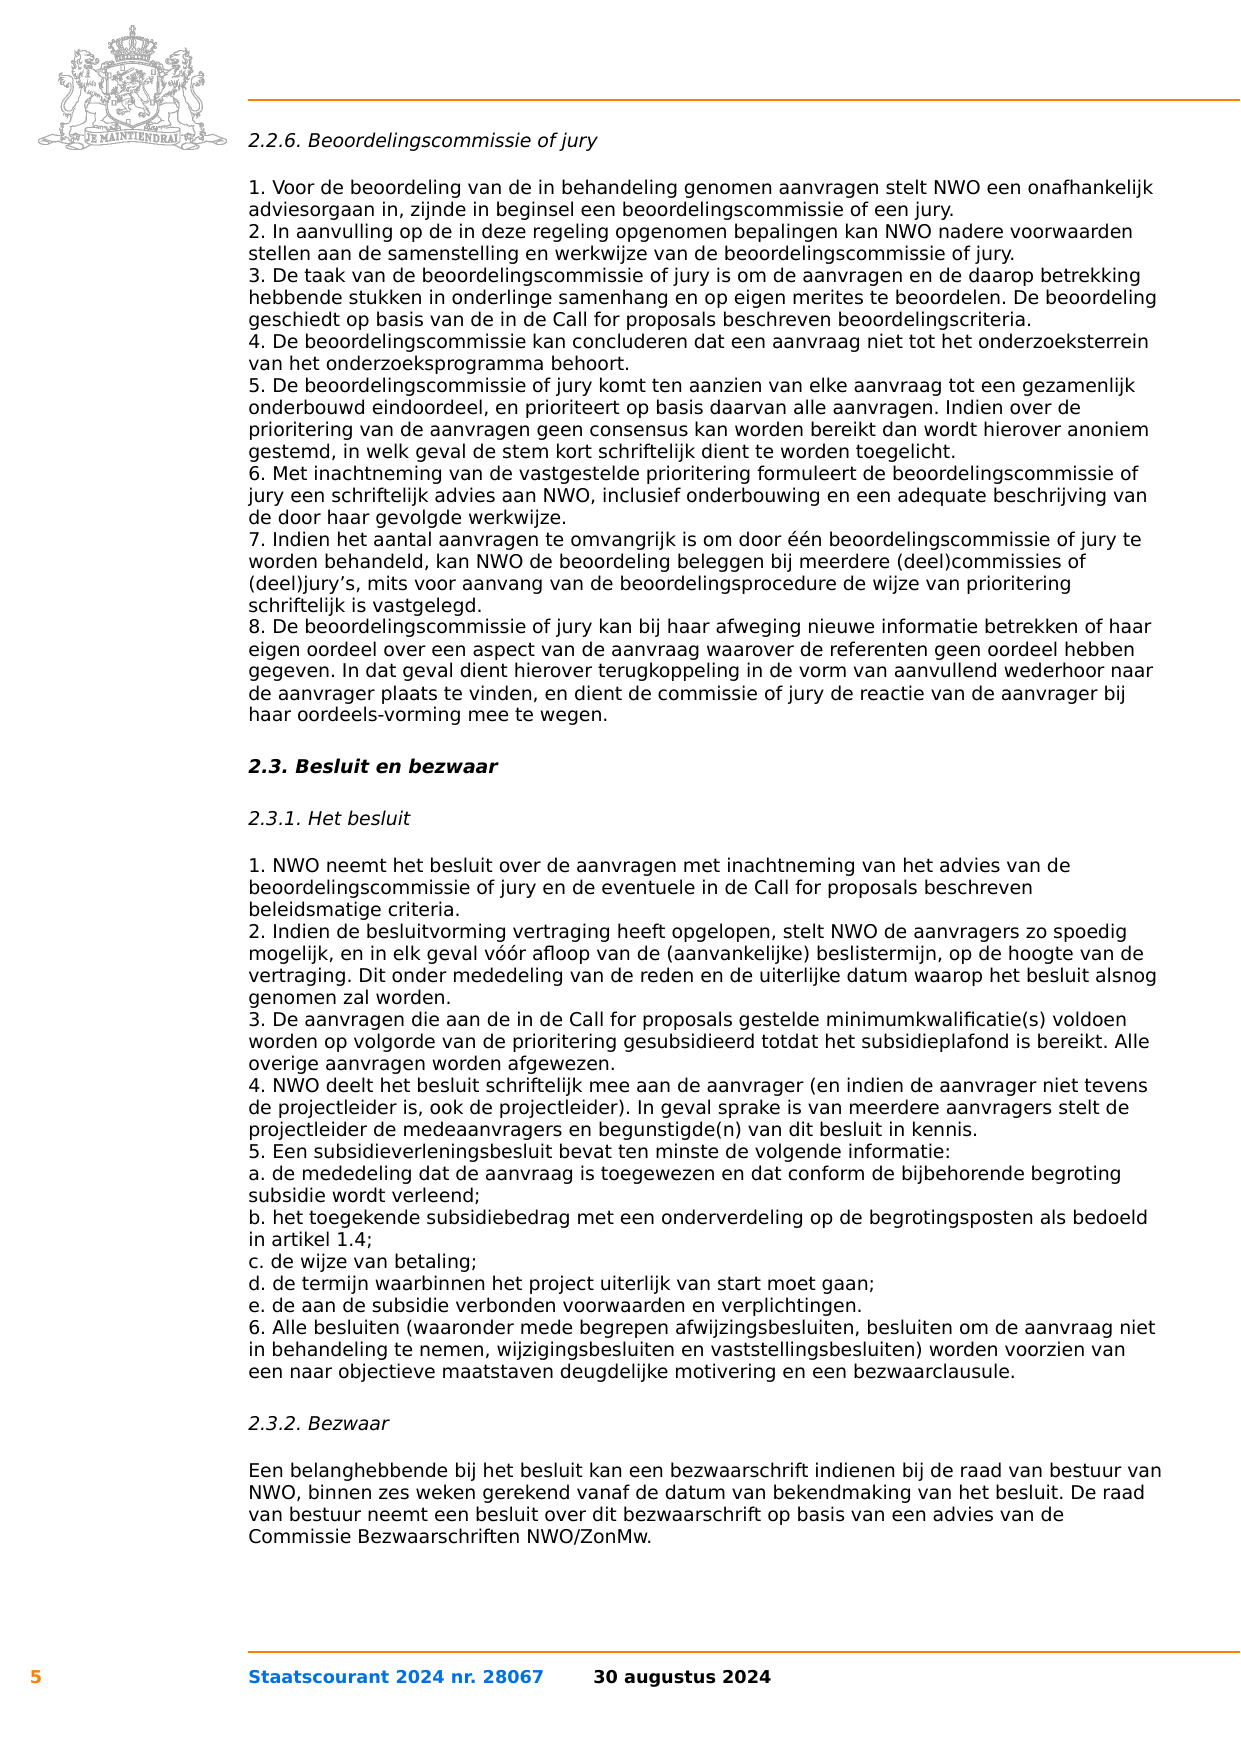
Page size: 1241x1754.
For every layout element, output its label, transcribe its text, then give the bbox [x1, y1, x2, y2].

text 6. Met inachtneming van de vastgestelde prioritering formuleert de beoordelingscommissie of jury een schriftelijk advies aan NWO, inclusief onderbouwing en een adequate beschrijving van de door haar gevolgde werkwijze. [248, 463, 1163, 528]
text 4. De beoordelingscommissie kan concluderen dat een aanvraag niet tot het onderzoeksterrein van het onderzoeksprogramma behoort. [248, 331, 1163, 375]
picture [38, 25, 227, 150]
text d. de termijn waarbinnen het project uiterlijk van start moet gaan; [248, 1273, 1163, 1295]
text b. het toegekende subsidiebedrag met een onderverdeling op de begrotingsposten als bedoeld in artikel 1.4; [248, 1207, 1163, 1251]
text 5. De beoordelingscommissie of jury komt ten aanzien van elke aanvraag tot een gezamenlijk onderbouwd eindoordeel, en prioriteert op basis daarvan alle aanvragen. Indien over de prioritering van de aanvragen geen consensus kan worden bereikt dan wordt hierover anoniem gestemd, in welk geval de stem kort schriftelijk dient te worden toegelicht. [248, 375, 1163, 463]
text 2. In aanvulling op de in deze regeling opgenomen bepalingen kan NWO nadere voorwaarden stellen aan de samenstelling en werkwijze van de beoordelingscommissie of jury. [248, 221, 1163, 265]
text Een belanghebbende bij het besluit kan een bezwaarschrift indienen bij de raad van bestuur van NWO, binnen zes weken gerekend vanaf de datum van bekendmaking van het besluit. De raad van bestuur neemt een besluit over dit bezwaarschrift op basis van een advies van de Commissie Bezwaarschriften NWO/ZonMw. [248, 1460, 1163, 1548]
subtitle 2.2.6. Beoordelingscommissie of jury [248, 130, 1163, 152]
text e. de aan de subsidie verbonden voorwaarden en verplichtingen. [248, 1295, 1163, 1317]
text 7. Indien het aantal aanvragen te omvangrijk is om door één beoordelingscommissie of jury te worden behandeld, kan NWO de beoordeling beleggen bij meerdere (deel)commissies of (deel)jury’s, mits voor aanvang van de beoordelingsprocedure de wijze van prioritering schriftelijk is vastgelegd. [248, 528, 1163, 616]
text 3. De aanvragen die aan de in de Call for proposals gestelde minimumkwalificatie(s) voldoen worden op volgorde van de prioritering gesubsidieerd totdat het subsidieplafond is bereikt. Alle overige aanvragen worden afgewezen. [248, 1009, 1163, 1075]
text 2. Indien de besluitvorming vertraging heeft opgelopen, stelt NWO de aanvragers zo spoedig mogelijk, en in elk geval vóór afloop van de (aanvankelijke) beslistermijn, op de hoogte van de vertraging. Dit onder mededeling van de reden en de uiterlijke datum waarop het besluit alsnog genomen zal worden. [248, 921, 1163, 1009]
text 6. Alle besluiten (waaronder mede begrepen afwijzingsbesluiten, besluiten om de aanvraag niet in behandeling te nemen, wijzigingsbesluiten en vaststellingsbesluiten) worden voorzien van een naar objectieve maatstaven deugdelijke motivering en een bezwaarclausule. [248, 1317, 1163, 1383]
text 3. De taak van de beoordelingscommissie of jury is om de aanvragen en de daarop betrekking hebbende stukken in onderlinge samenhang en op eigen merites te beoordelen. De beoordeling geschiedt op basis van de in de Call for proposals beschreven beoordelingscriteria. [248, 265, 1163, 331]
text 8. De beoordelingscommissie of jury kan bij haar afweging nieuwe informatie betrekken of haar eigen oordeel over een aspect van de aanvraag waarover de referenten geen oordeel hebben gegeven. In dat geval dient hierover terugkoppeling in de vorm van aanvullend wederhoor naar de aanvrager plaats te vinden, en dient de commissie of jury de reactie van de aanvrager bij haar oordeels-vorming mee te wegen. [248, 616, 1163, 726]
text c. de wijze van betaling; [248, 1251, 1163, 1273]
text a. de mededeling dat de aanvraag is toegewezen en dat conform de bijbehorende begroting subsidie wordt verleend; [248, 1163, 1163, 1207]
subtitle 2.3.1. Het besluit [248, 808, 1163, 830]
subtitle 2.3. Besluit en bezwaar [248, 756, 1163, 778]
text 1. NWO neemt het besluit over de aanvragen met inachtneming van het advies van de beoordelingscommissie of jury en de eventuele in de Call for proposals beschreven beleidsmatige criteria. [248, 855, 1163, 921]
text 1. Voor de beoordeling van de in behandeling genomen aanvragen stelt NWO een onafhankelijk adviesorgaan in, zijnde in beginsel een beoordelingscommissie of een jury. [248, 177, 1163, 221]
subtitle 2.3.2. Bezwaar [248, 1413, 1163, 1435]
text 4. NWO deelt het besluit schriftelijk mee aan de aanvrager (en indien de aanvrager niet tevens de projectleider is, ook de projectleider). In geval sprake is van meerdere aanvragers stelt de projectleider de medeaanvragers en begunstigde(n) van dit besluit in kennis. [248, 1075, 1163, 1141]
text 5. Een subsidieverleningsbesluit bevat ten minste de volgende informatie: [248, 1141, 1163, 1163]
